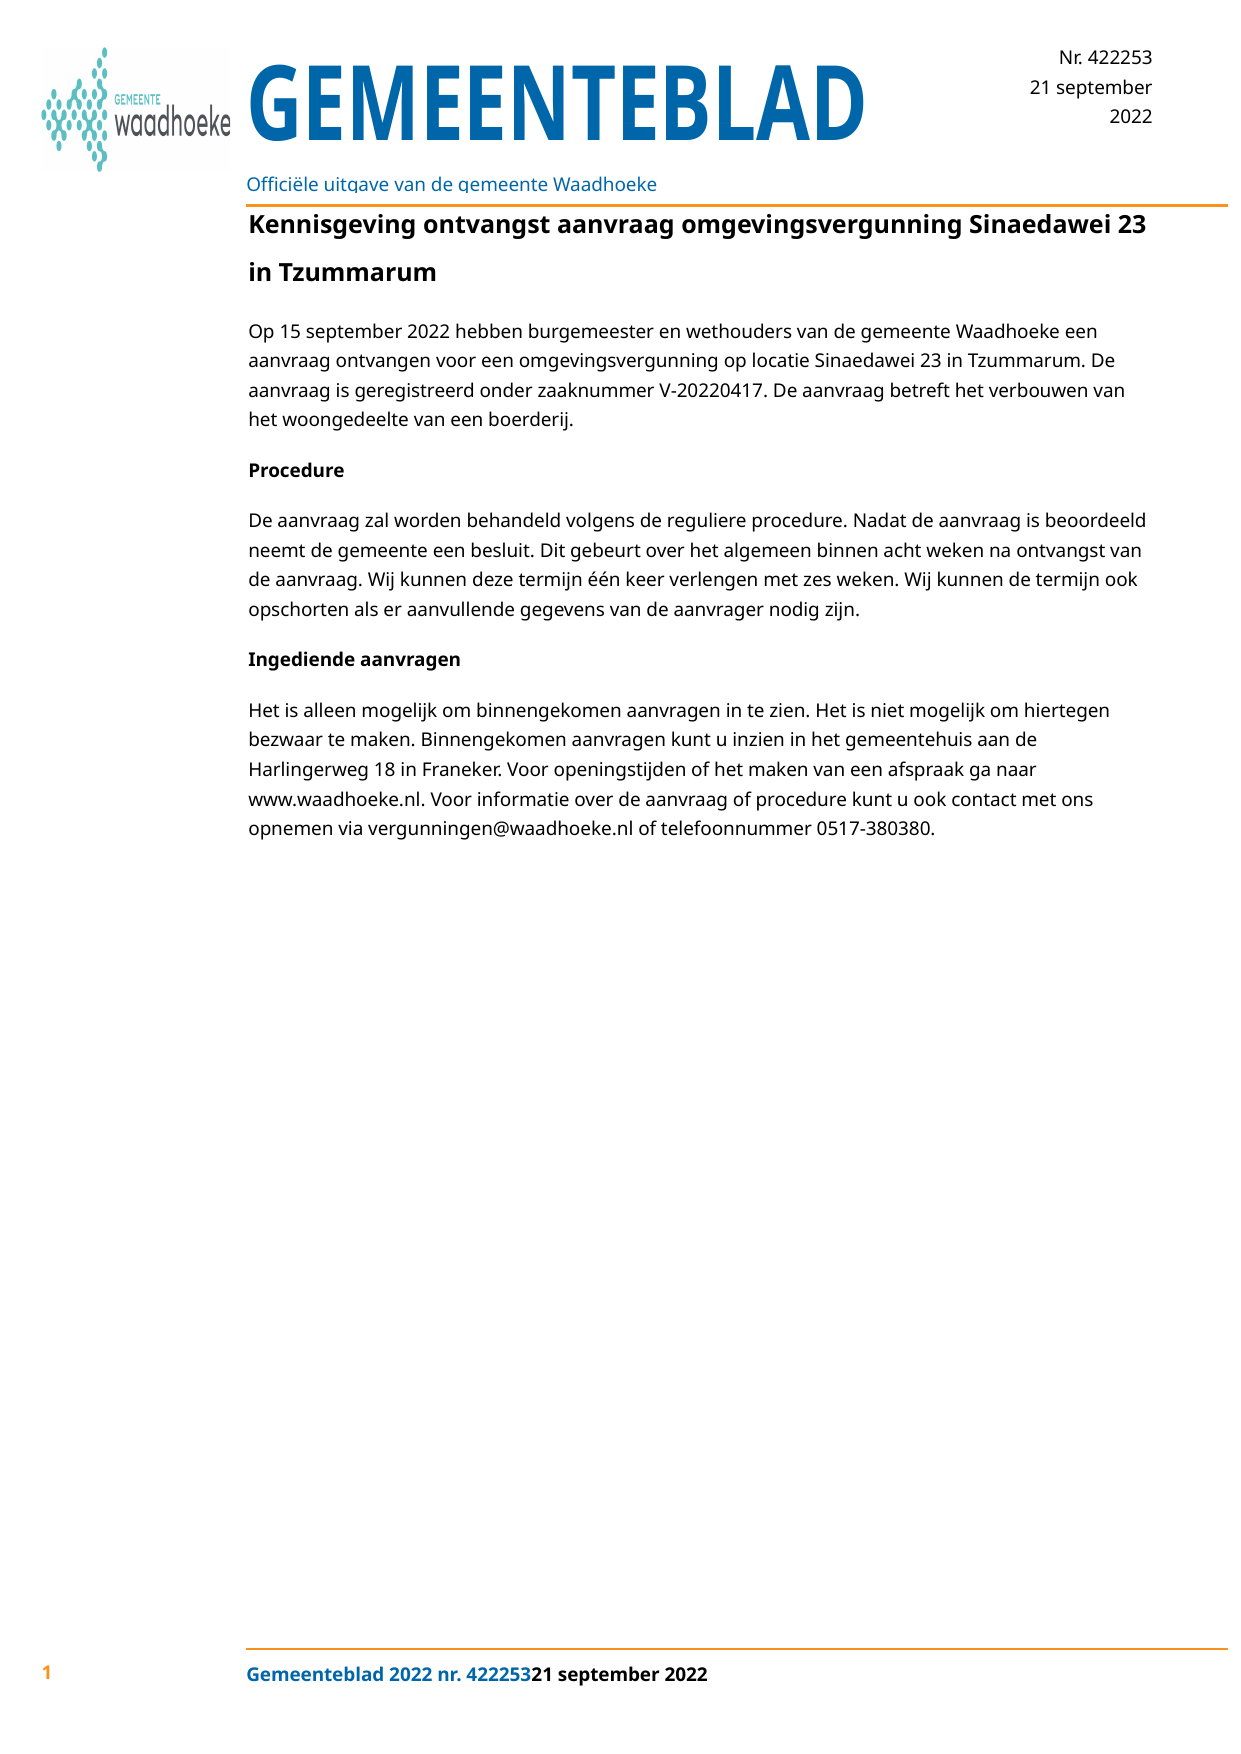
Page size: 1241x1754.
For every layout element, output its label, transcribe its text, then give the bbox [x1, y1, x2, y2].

text De aanvraag zal worden behandeld volgens de reguliere procedure. Nadat de aanvraag is beoordeeld neemt de gemeente een besluit. Dit gebeurt over het algemeen binnen acht weken na ontvangst van de aanvraag. Wij kunnen deze termijn één keer verlengen met zes weken. Wij kunnen de termijn ook opschorten als er aanvullende gegevens van de aanvrager nodig zijn. [248, 507, 1152, 622]
text Het is alleen mogelijk om binnengekomen aanvragen in te zien. Het is niet mogelijk om hiertegen bezwaar te maken. Binnengekomen aanvragen kunt u inzien in het gemeentehuis aan de Harlingerweg 18 in Franeker. Voor openingstijden of het maken van een afspraak ga naar www.waadhoeke.nl. Voor informatie over de aanvraag of procedure kunt u ook contact met ons opnemen via vergunningen@waadhoeke.nl of telefoonnummer 0517-380380. [248, 697, 1152, 841]
text Op 15 september 2022 hebben burgemeester en wethouders van de gemeente Waadhoeke een aanvraag ontvangen voor een omgevingsvergunning op locatie Sinaedawei 23 in Tzummarum. De aanvraag is geregistreerd onder zaaknummer V-20220417. De aanvraag betreft het verbouwen van het woongedeelte van een boerderij. [248, 318, 1152, 432]
text Kennisgeving ontvangst aanvraag omgevingsvergunning Sinaedawei 23 in Tzummarum [248, 207, 1152, 288]
text Ingediende aanvragen [248, 647, 1152, 672]
picture [41, 47, 231, 172]
text Procedure [248, 457, 1152, 483]
